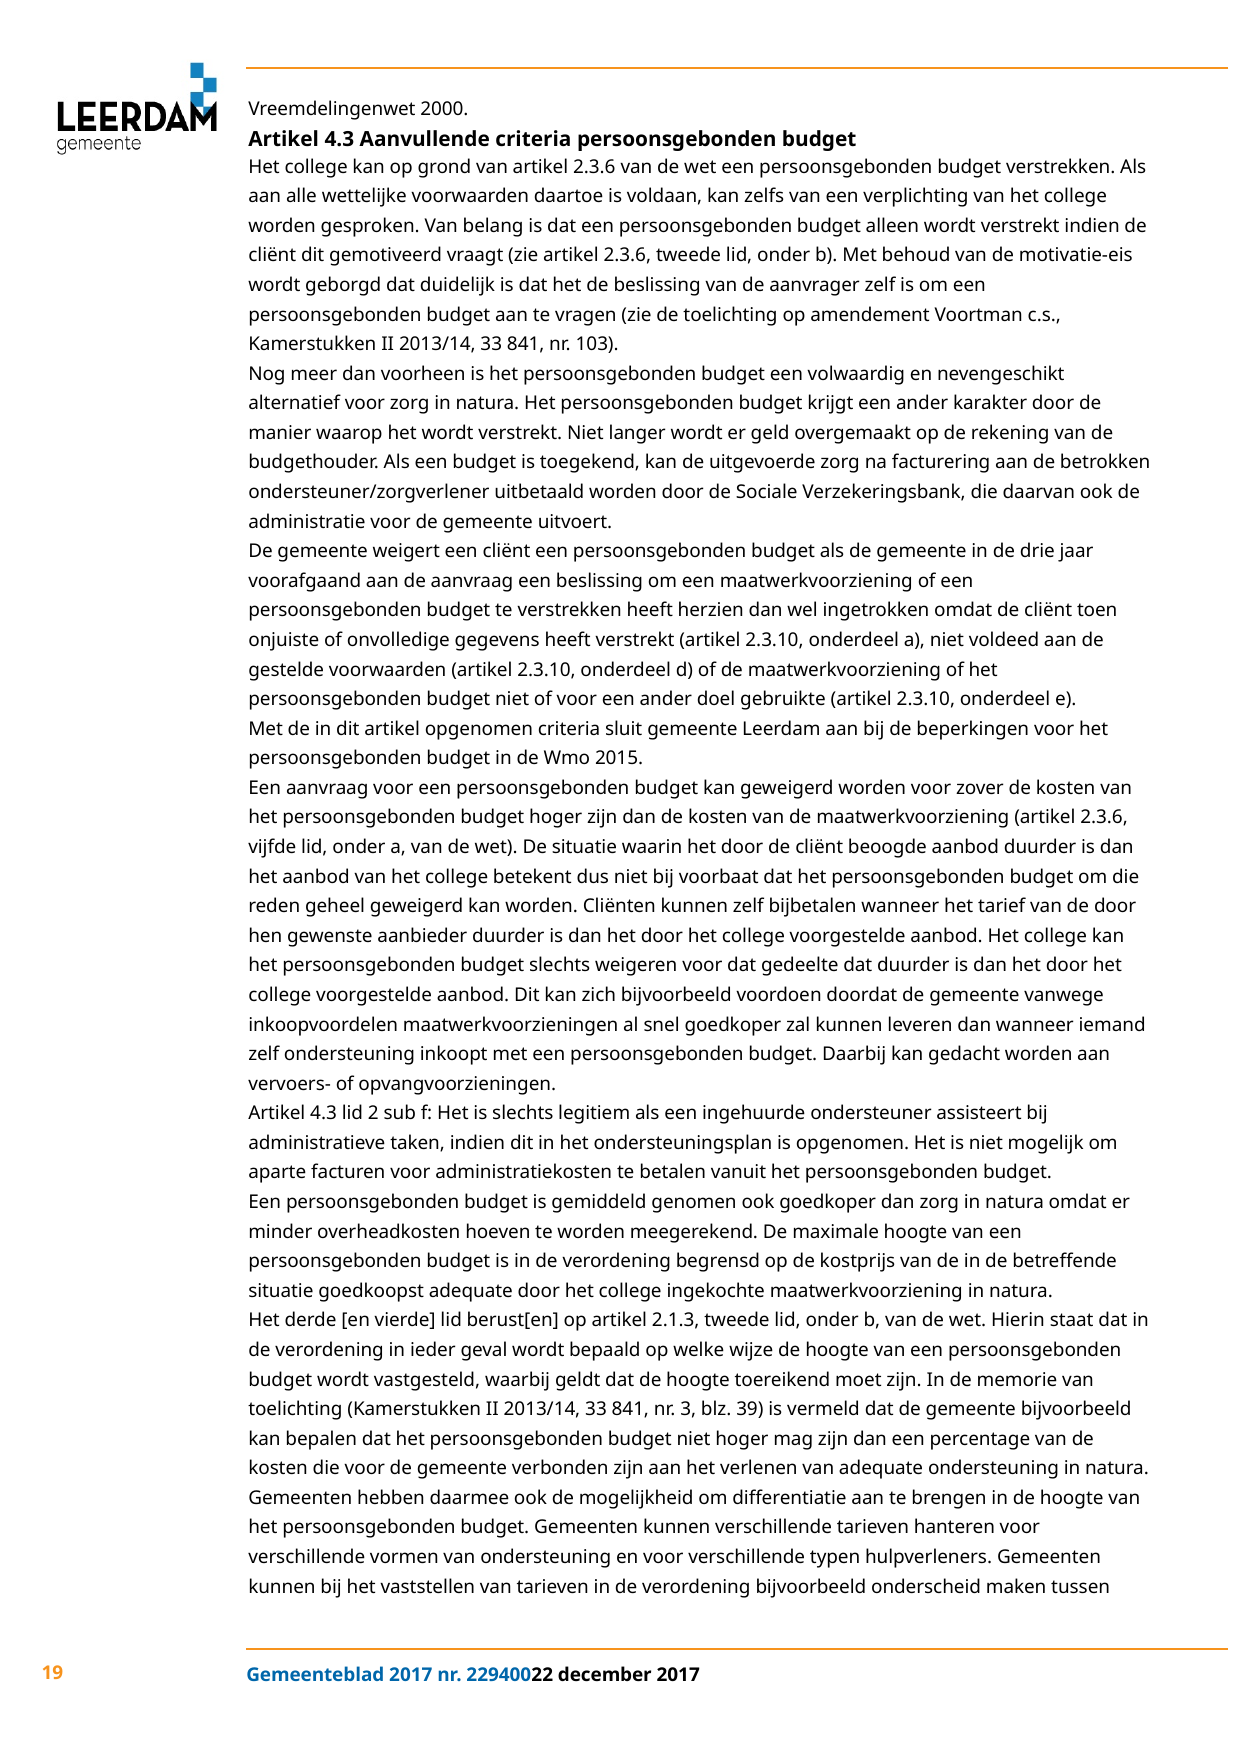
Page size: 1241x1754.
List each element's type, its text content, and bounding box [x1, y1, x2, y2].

text De gemeente weigert een cliënt een persoonsgebonden budget als de gemeente in de drie jaar voorafgaand aan de aanvraag een beslissing om een maatwerkvoorziening of een persoonsgebonden budget te verstrekken heeft herzien dan wel ingetrokken omdat de cliënt toen onjuiste of onvolledige gegevens heeft verstrekt (artikel 2.3.10, onderdeel a), niet voldeed aan de gestelde voorwaarden (artikel 2.3.10, onderdeel d) of de maatwerkvoorziening of het persoonsgebonden budget niet of voor een ander doel gebruikte (artikel 2.3.10, onderdeel e). [248, 537, 1152, 711]
picture [41, 47, 231, 172]
text Met de in dit artikel opgenomen criteria sluit gemeente Leerdam aan bij de beperkingen voor het persoonsgebonden budget in de Wmo 2015. [248, 715, 1152, 770]
text Een aanvraag voor een persoonsgebonden budget kan geweigerd worden voor zover de kosten van het persoonsgebonden budget hoger zijn dan de kosten van de maatwerkvoorziening (artikel 2.3.6, vijfde lid, onder a, van de wet). De situatie waarin het door de cliënt beoogde aanbod duurder is dan het aanbod van het college betekent dus niet bij voorbaat dat het persoonsgebonden budget om die reden geheel geweigerd kan worden. Cliënten kunnen zelf bijbetalen wanneer het tarief van de door hen gewenste aanbieder duurder is dan het door het college voorgestelde aanbod. Het college kan het persoonsgebonden budget slechts weigeren voor dat gedeelte dat duurder is dan het door het college voorgestelde aanbod. Dit kan zich bijvoorbeeld voordoen doordat de gemeente vanwege inkoopvoordelen maatwerkvoorzieningen al snel goedkoper zal kunnen leveren dan wanneer iemand zelf ondersteuning inkoopt met een persoonsgebonden budget. Daarbij kan gedacht worden aan vervoers- of opvangvoorzieningen. [248, 774, 1152, 1096]
text Artikel 4.3 Aanvullende criteria persoonsgebonden budget [248, 124, 1152, 153]
text Een persoonsgebonden budget is gemiddeld genomen ook goedkoper dan zorg in natura omdat er minder overheadkosten hoeven te worden meegerekend. De maximale hoogte van een persoonsgebonden budget is in de verordening begrensd op de kostprijs van de in de betreffende situatie goedkoopst adequate door het college ingekochte maatwerkvoorziening in natura. [248, 1188, 1152, 1303]
text Artikel 4.3 lid 2 sub f: Het is slechts legitiem als een ingehuurde ondersteuner assisteert bij administratieve taken, indien dit in het ondersteuningsplan is opgenomen. Het is niet mogelijk om aparte facturen voor administratiekosten te betalen vanuit het persoonsgebonden budget. [248, 1099, 1152, 1184]
text Nog meer dan voorheen is het persoonsgebonden budget een volwaardig en nevengeschikt alternatief voor zorg in natura. Het persoonsgebonden budget krijgt een ander karakter door de manier waarop het wordt verstrekt. Niet langer wordt er geld overgemaakt op de rekening van de budgethouder. Als een budget is toegekend, kan de uitgevoerde zorg na facturering aan de betrokken ondersteuner/zorgverlener uitbetaald worden door de Sociale Verzekeringsbank, die daarvan ook de administratie voor de gemeente uitvoert. [248, 360, 1152, 533]
text Het college kan op grond van artikel 2.3.6 van de wet een persoonsgebonden budget verstrekken. Als aan alle wettelijke voorwaarden daartoe is voldaan, kan zelfs van een verplichting van het college worden gesproken. Van belang is dat een persoonsgebonden budget alleen wordt verstrekt indien de cliënt dit gemotiveerd vraagt (zie artikel 2.3.6, tweede lid, onder b). Met behoud van de motivatie-eis wordt geborgd dat duidelijk is dat het de beslissing van de aanvrager zelf is om een persoonsgebonden budget aan te vragen (zie de toelichting op amendement Voortman c.s., Kamerstukken II 2013/14, 33 841, nr. 103). [248, 153, 1152, 356]
text Het derde [en vierde] lid berust[en] op artikel 2.1.3, tweede lid, onder b, van de wet. Hierin staat dat in de verordening in ieder geval wordt bepaald op welke wijze de hoogte van een persoonsgebonden budget wordt vastgesteld, waarbij geldt dat de hoogte toereikend moet zijn. In de memorie van toelichting (Kamerstukken II 2013/14, 33 841, nr. 3, blz. 39) is vermeld dat de gemeente bijvoorbeeld kan bepalen dat het persoonsgebonden budget niet hoger mag zijn dan een percentage van de kosten die voor de gemeente verbonden zijn aan het verlenen van adequate ondersteuning in natura. Gemeenten hebben daarmee ook de mogelijkheid om differentiatie aan te brengen in de hoogte van het persoonsgebonden budget. Gemeenten kunnen verschillende tarieven hanteren voor verschillende vormen van ondersteuning en voor verschillende typen hulpverleners. Gemeenten kunnen bij het vaststellen van tarieven in de verordening bijvoorbeeld onderscheid maken tussen [248, 1307, 1152, 1598]
text Vreemdelingenwet 2000. [248, 95, 1152, 121]
